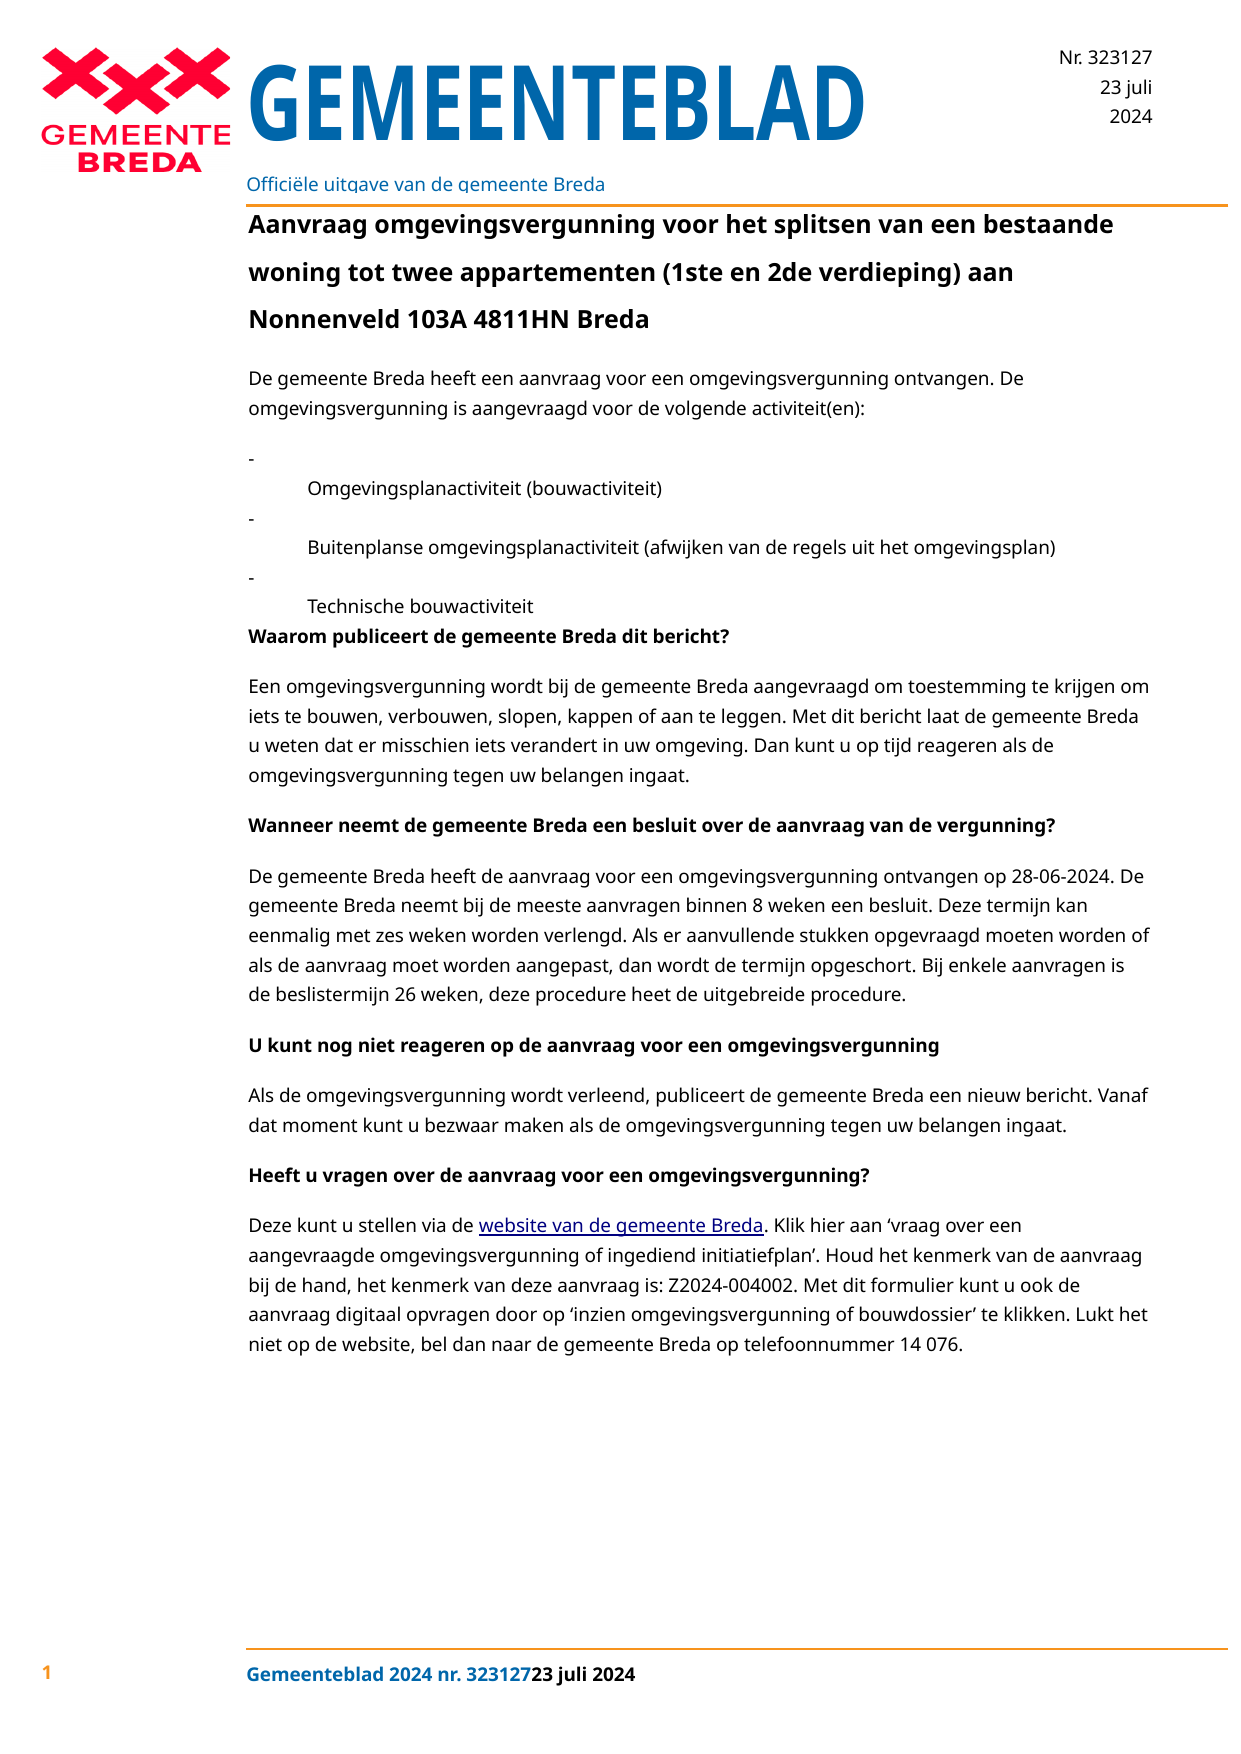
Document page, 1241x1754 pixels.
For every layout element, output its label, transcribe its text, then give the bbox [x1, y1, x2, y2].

text Waarom publiceert de gemeente Breda dit bericht? [248, 623, 1152, 649]
list Buitenplanse omgevingsplanactiviteit (afwijken van de regels uit het omgevingsplan) [248, 534, 1152, 560]
text Aanvraag omgevingsvergunning voor het splitsen van een bestaande woning tot twee appartementen (1ste en 2de verdieping) aan Nonnenveld 103A 4811HN Breda [248, 207, 1152, 336]
text Heeft u vragen over de aanvraag voor een omgevingsvergunning? [248, 1162, 1152, 1188]
list Omgevingsplanactiviteit (bouwactiviteit) [248, 475, 1152, 501]
text Deze kunt u stellen via de website van de gemeente Breda. Klik hier aan ‘vraag over een aangevraagde omgevingsvergunning of ingediend initiatiefplan’. Houd het kenmerk van de aanvraag bij de hand, het kenmerk van deze aanvraag is: Z2024-004002. Met dit formulier kunt u ook de aanvraag digitaal opvragen door op ‘inzien omgevingsvergunning of bouwdossier’ te klikken. Lukt het niet op de website, bel dan naar de gemeente Breda op telefoonnummer 14 076. [248, 1213, 1152, 1357]
text Wanneer neemt de gemeente Breda een besluit over de aanvraag van de vergunning? [248, 813, 1152, 838]
text De gemeente Breda heeft een aanvraag voor een omgevingsvergunning ontvangen. De omgevingsvergunning is aangevraagd voor de volgende activiteit(en): [248, 366, 1152, 421]
text Een omgevingsvergunning wordt bij de gemeente Breda aangevraagd om toestemming te krijgen om iets te bouwen, verbouwen, slopen, kappen of aan te leggen. Met dit bericht laat de gemeente Breda u weten dat er misschien iets verandert in uw omgeving. Dan kunt u op tijd reageren als de omgevingsvergunning tegen uw belangen ingaat. [248, 673, 1152, 788]
text U kunt nog niet reageren op de aanvraag voor een omgevingsvergunning [248, 1032, 1152, 1057]
list Technische bouwactiviteit [248, 593, 1152, 619]
text Als de omgevingsvergunning wordt verleend, publiceert de gemeente Breda een nieuw bericht. Vanaf dat moment kunt u bezwaar maken als de omgevingsvergunning tegen uw belangen ingaat. [248, 1082, 1152, 1137]
text De gemeente Breda heeft de aanvraag voor een omgevingsvergunning ontvangen op 28-06-2024. De gemeente Breda neemt bij de meeste aanvragen binnen 8 weken een besluit. Deze termijn kan eenmalig met zes weken worden verlengd. Als er aanvullende stukken opgevraagd moeten worden of als de aanvraag moet worden aangepast, dan wordt de termijn opgeschort. Bij enkele aanvragen is de beslistermijn 26 weken, deze procedure heet de uitgebreide procedure. [248, 863, 1152, 1007]
picture [41, 47, 231, 172]
